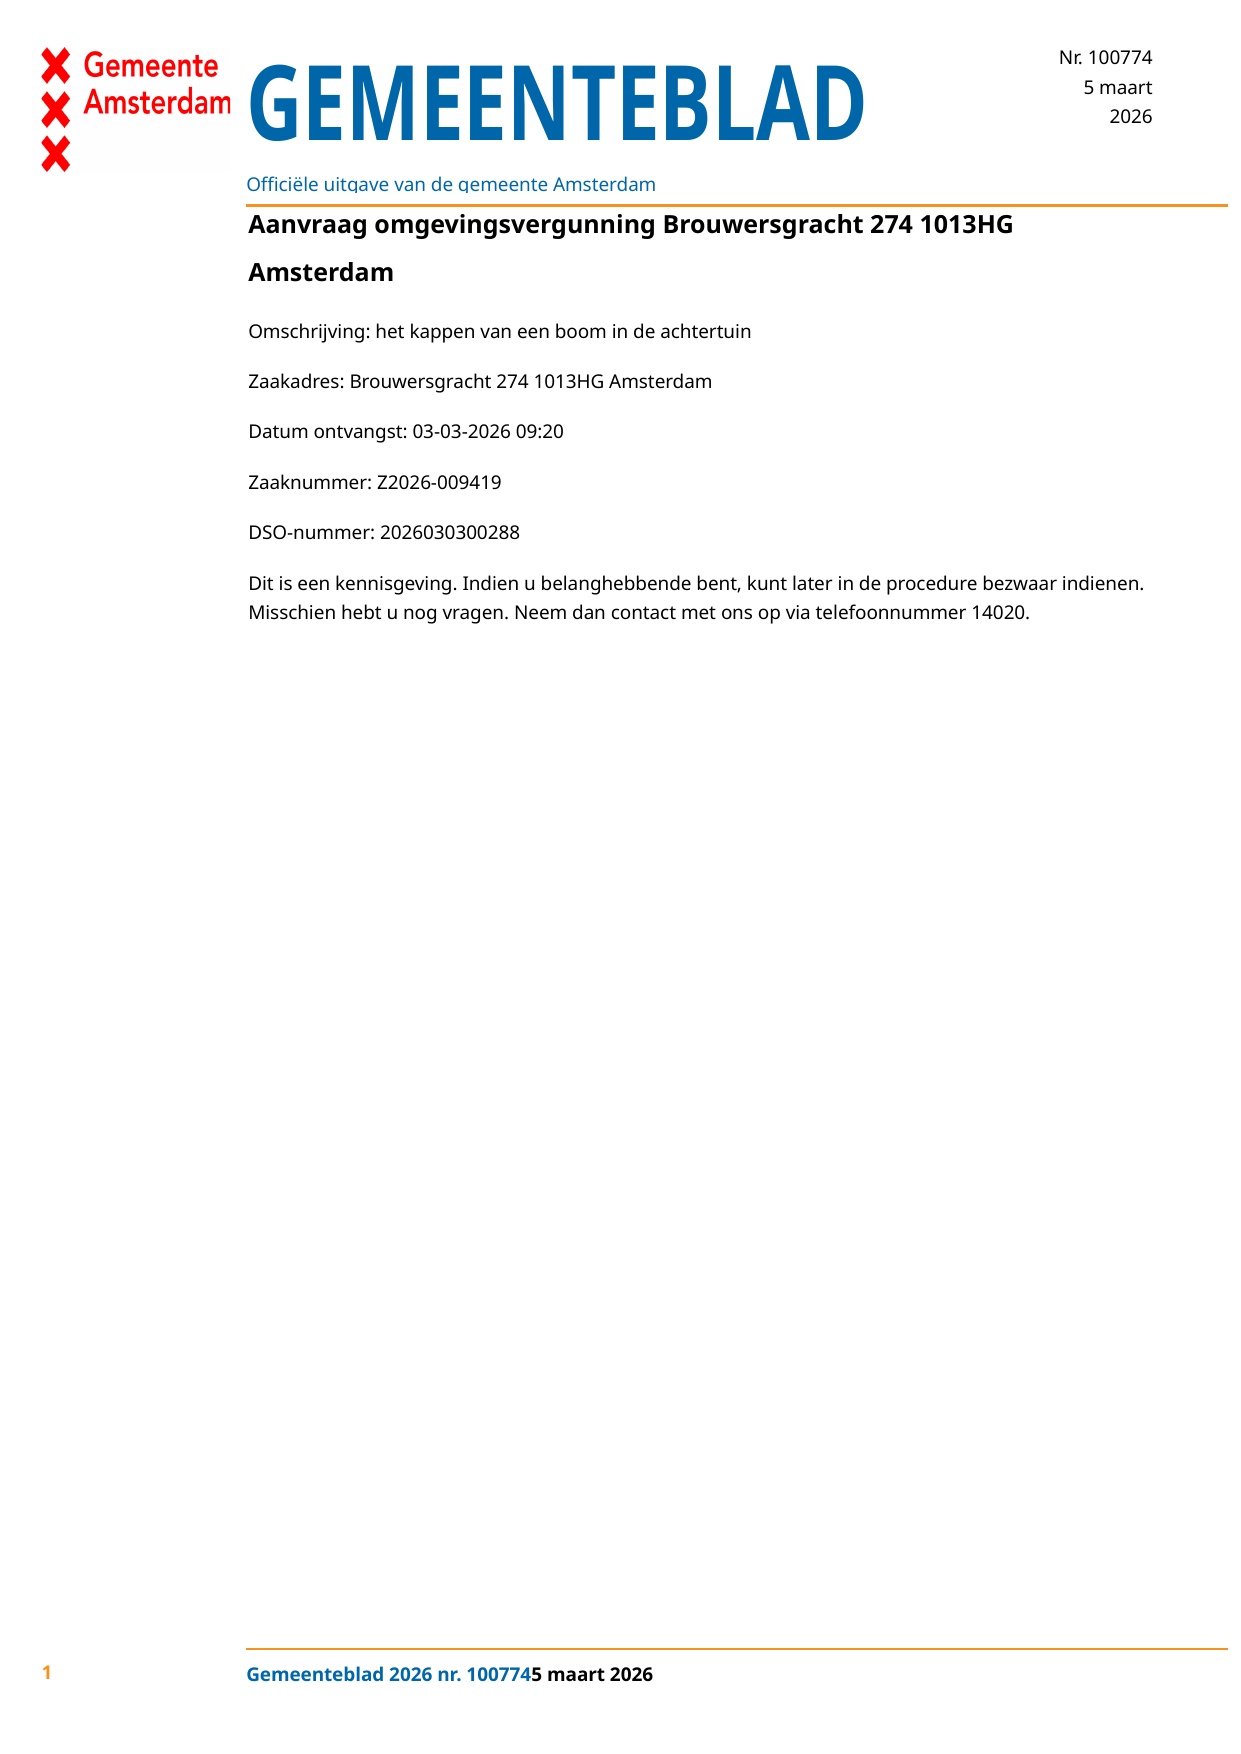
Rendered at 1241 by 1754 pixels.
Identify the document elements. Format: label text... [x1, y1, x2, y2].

text Zaaknummer: Z2026-009419 [248, 469, 1152, 495]
text DSO-nummer: 2026030300288 [248, 519, 1152, 545]
text Omschrijving: het kappen van een boom in de achtertuin [248, 318, 1152, 344]
text Dit is een kennisgeving. Indien u belanghebbende bent, kunt later in de procedure bezwaar indienen. Misschien hebt u nog vragen. Neem dan contact met ons op via telefoonnummer 14020. [248, 570, 1152, 625]
text Datum ontvangst: 03-03-2026 09:20 [248, 419, 1152, 444]
picture [41, 47, 231, 172]
text Zaakadres: Brouwersgracht 274 1013HG Amsterdam [248, 368, 1152, 394]
text Aanvraag omgevingsvergunning Brouwersgracht 274 1013HG Amsterdam [248, 207, 1152, 288]
